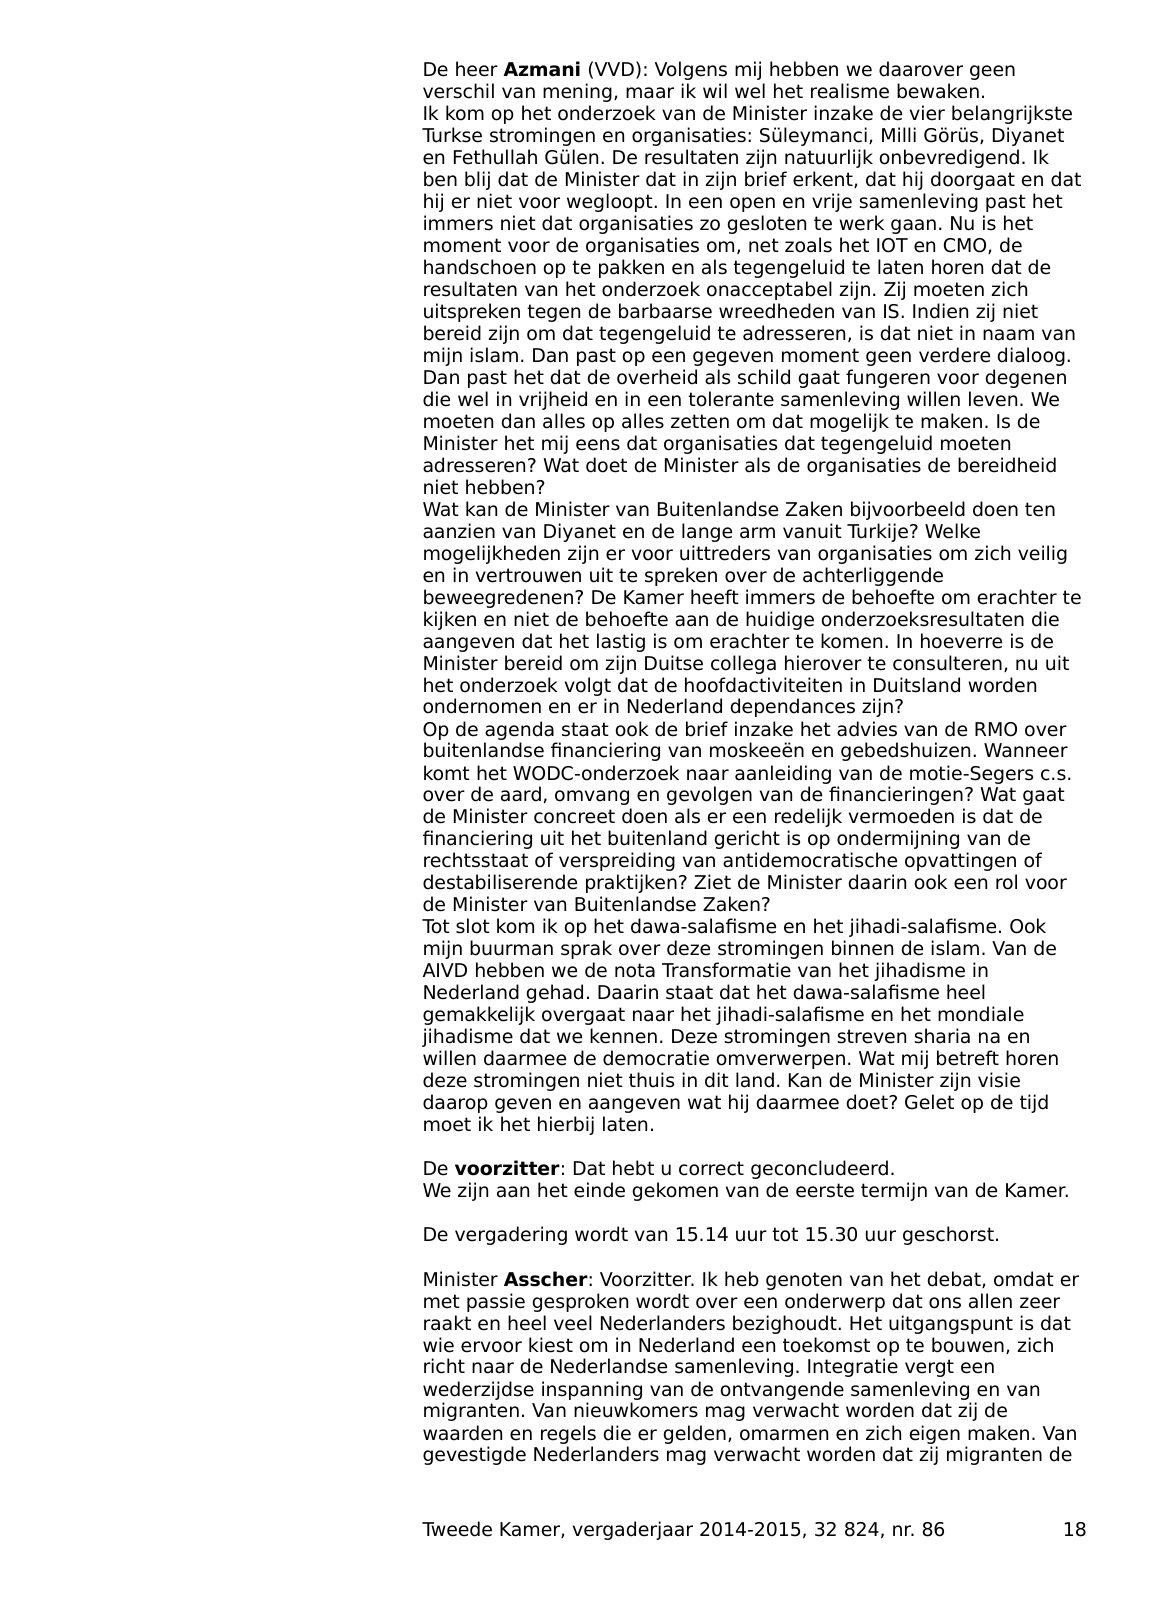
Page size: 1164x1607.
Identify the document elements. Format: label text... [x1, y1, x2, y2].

text De heer Azmani (VVD): Volgens mij hebben we daarover geen verschil van mening, maar ik wil wel het realisme bewaken. [422, 59, 1087, 103]
text Ik kom op het onderzoek van de Minister inzake de vier belangrijkste Turkse stromingen en organisaties: Süleymanci, Milli Görüs, Diyanet en Fethullah Gülen. De resultaten zijn natuurlijk onbevredigend. Ik ben blij dat de Minister dat in zijn brief erkent, dat hij doorgaat en dat hij er niet voor wegloopt. In een open en vrije samenleving past het immers niet dat organisaties zo gesloten te werk gaan. Nu is het moment voor de organisaties om, net zoals het IOT en CMO, de handschoen op te pakken en als tegengeluid te laten horen dat de resultaten van het onderzoek onacceptabel zijn. Zij moeten zich uitspreken tegen de barbaarse wreedheden van IS. Indien zij niet bereid zijn om dat tegengeluid te adresseren, is dat niet in naam van mijn islam. Dan past op een gegeven moment geen verdere dialoog. Dan past het dat de overheid als schild gaat fungeren voor degenen die wel in vrijheid en in een tolerante samenleving willen leven. We moeten dan alles op alles zetten om dat mogelijk te maken. Is de Minister het mij eens dat organisaties dat tegengeluid moeten adresseren? Wat doet de Minister als de organisaties de bereidheid niet hebben? [422, 103, 1087, 499]
text Op de agenda staat ook de brief inzake het advies van de RMO over buitenlandse financiering van moskeeën en gebedshuizen. Wanneer komt het WODC-onderzoek naar aanleiding van de motie-Segers c.s. over de aard, omvang en gevolgen van de financieringen? Wat gaat de Minister concreet doen als er een redelijk vermoeden is dat de financiering uit het buitenland gericht is op ondermijning van de rechtsstaat of verspreiding van antidemocratische opvattingen of destabiliserende praktijken? Ziet de Minister daarin ook een rol voor de Minister van Buitenlandse Zaken? [422, 718, 1087, 916]
text De voorzitter: Dat hebt u correct geconcludeerd. [422, 1158, 1087, 1180]
text Wat kan de Minister van Buitenlandse Zaken bijvoorbeeld doen ten aanzien van Diyanet en de lange arm vanuit Turkije? Welke mogelijkheden zijn er voor uittreders van organisaties om zich veilig en in vertrouwen uit te spreken over de achterliggende beweegredenen? De Kamer heeft immers de behoefte om erachter te kijken en niet de behoefte aan de huidige onderzoeksresultaten die aangeven dat het lastig is om erachter te komen. In hoeverre is de Minister bereid om zijn Duitse collega hierover te consulteren, nu uit het onderzoek volgt dat de hoofdactiviteiten in Duitsland worden ondernomen en er in Nederland dependances zijn? [422, 499, 1087, 718]
text Minister Asscher: Voorzitter. Ik heb genoten van het debat, omdat er met passie gesproken wordt over een onderwerp dat ons allen zeer raakt en heel veel Nederlanders bezighoudt. Het uitgangspunt is dat wie ervoor kiest om in Nederland een toekomst op te bouwen, zich richt naar de Nederlandse samenleving. Integratie vergt een wederzijdse inspanning van de ontvangende samenleving en van migranten. Van nieuwkomers mag verwacht worden dat zij de waarden en regels die er gelden, omarmen en zich eigen maken. Van gevestigde Nederlanders mag verwacht worden dat zij migranten de [422, 1268, 1087, 1466]
text De vergadering wordt van 15.14 uur tot 15.30 uur geschorst. [422, 1224, 1087, 1246]
text We zijn aan het einde gekomen van de eerste termijn van de Kamer. [422, 1180, 1087, 1202]
text Tot slot kom ik op het dawa-salafisme en het jihadi-salafisme. Ook mijn buurman sprak over deze stromingen binnen de islam. Van de AIVD hebben we de nota Transformatie van het jihadisme in Nederland gehad. Daarin staat dat het dawa-salafisme heel gemakkelijk overgaat naar het jihadi-salafisme en het mondiale jihadisme dat we kennen. Deze stromingen streven sharia na en willen daarmee de democratie omverwerpen. Wat mij betreft horen deze stromingen niet thuis in dit land. Kan de Minister zijn visie daarop geven en aangeven wat hij daarmee doet? Gelet op de tijd moet ik het hierbij laten. [422, 916, 1087, 1136]
